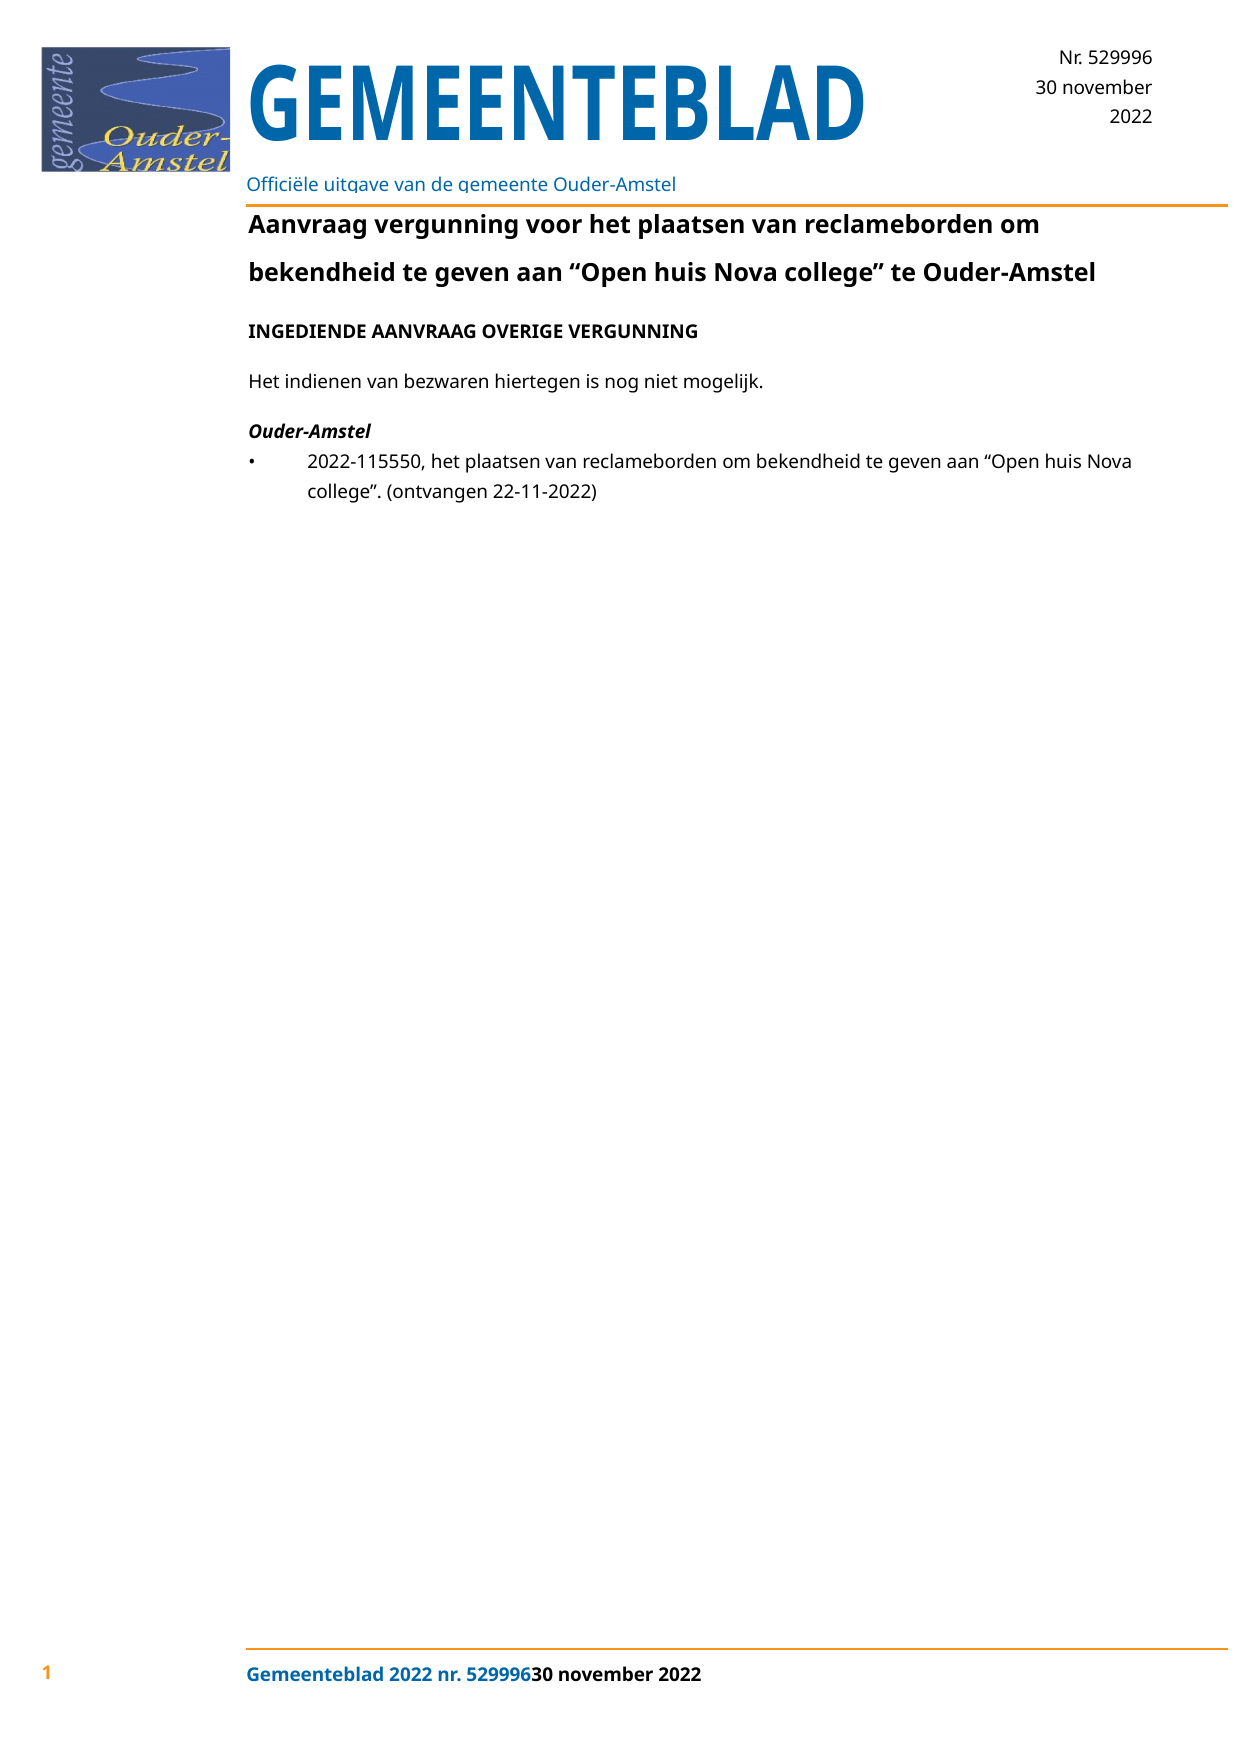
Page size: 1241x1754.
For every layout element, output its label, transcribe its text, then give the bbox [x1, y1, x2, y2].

text Ouder-Amstel [248, 419, 1152, 444]
picture [41, 47, 231, 172]
list 2022-115550, het plaatsen van reclameborden om bekendheid te geven aan “Open huis Nova college”. (ontvangen 22-11-2022) [248, 448, 1152, 504]
text Aanvraag vergunning voor het plaatsen van reclameborden om bekendheid te geven aan “Open huis Nova college” te Ouder-Amstel [248, 207, 1152, 288]
text Het indienen van bezwaren hiertegen is nog niet mogelijk. [248, 368, 1152, 394]
text INGEDIENDE AANVRAAG OVERIGE VERGUNNING [248, 318, 1152, 344]
